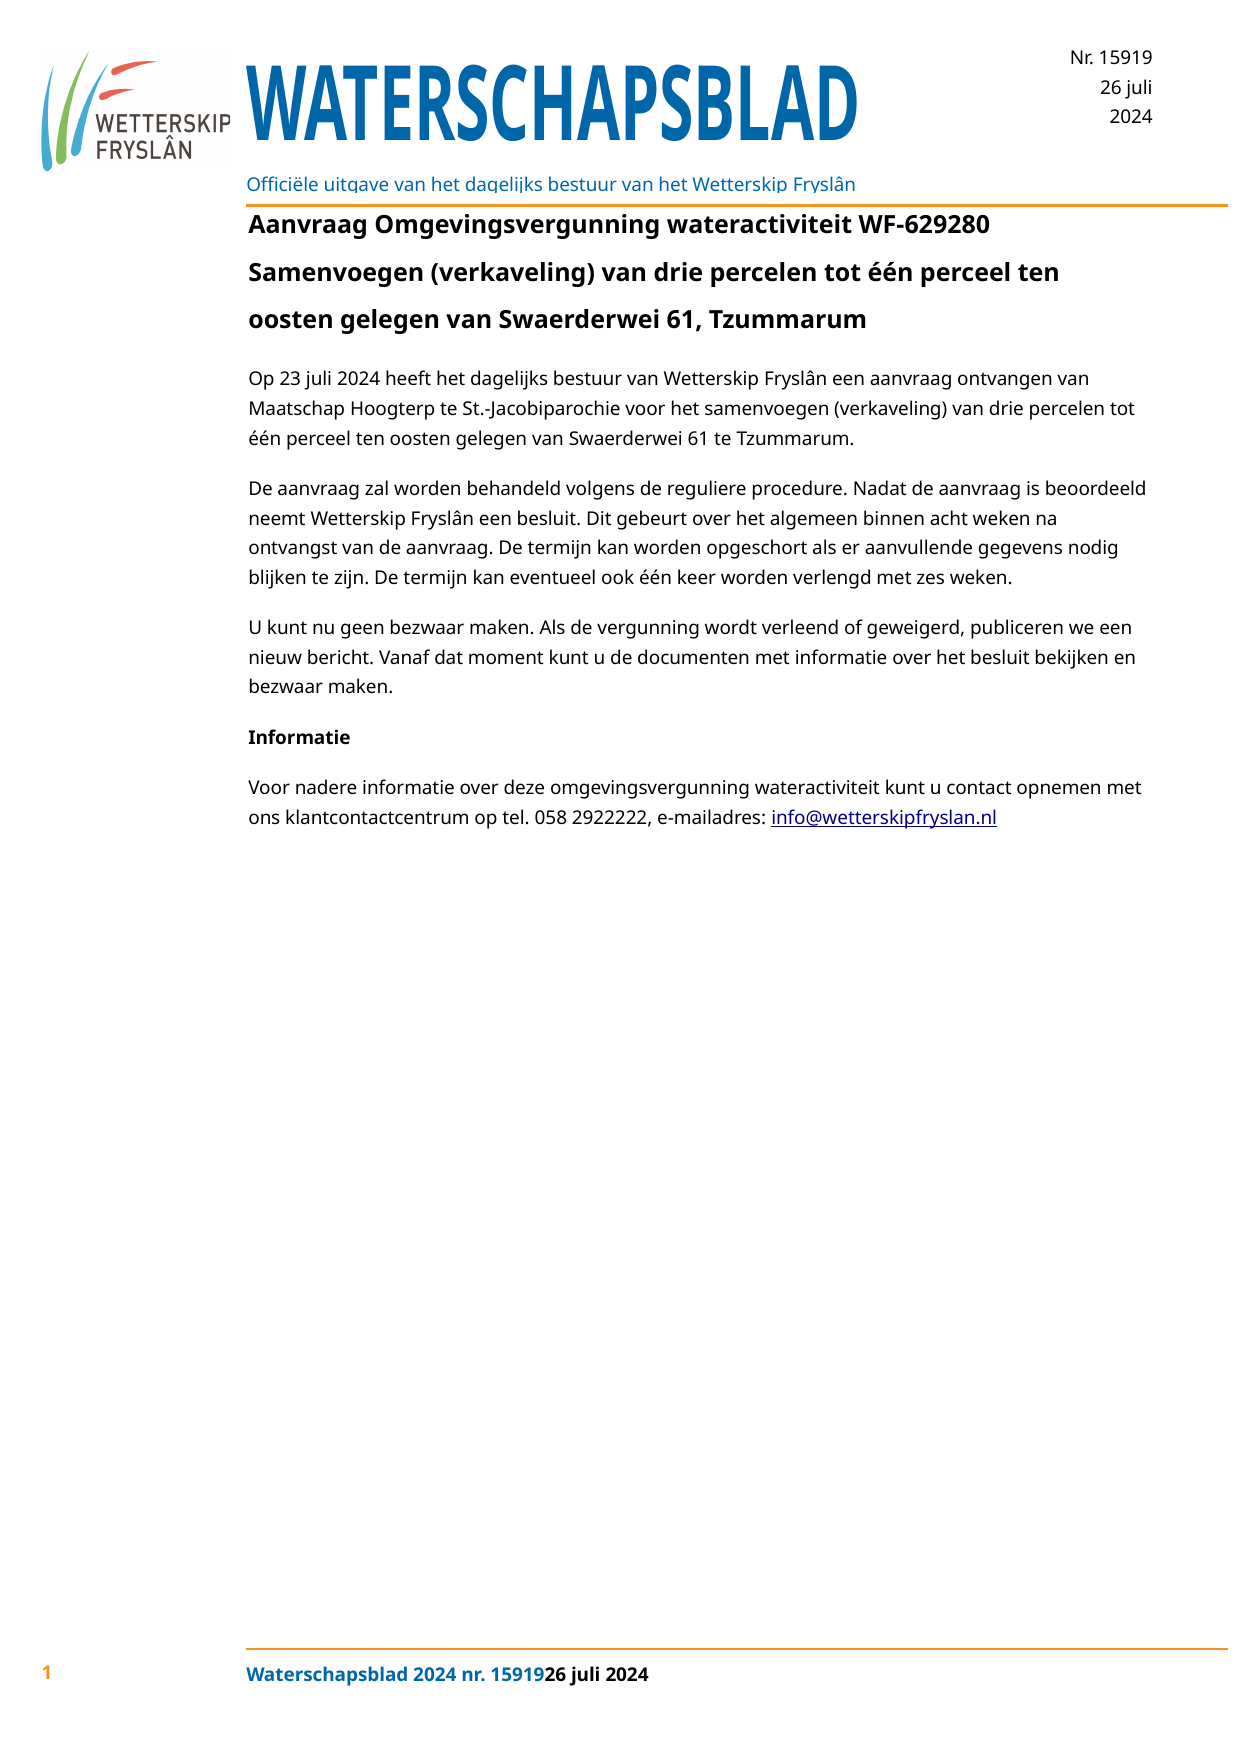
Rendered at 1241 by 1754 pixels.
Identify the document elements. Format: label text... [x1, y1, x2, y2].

picture [41, 47, 231, 172]
text Informatie [248, 724, 1152, 749]
text De aanvraag zal worden behandeld volgens de reguliere procedure. Nadat de aanvraag is beoordeeld neemt Wetterskip Fryslân een besluit. Dit gebeurt over het algemeen binnen acht weken na ontvangst van de aanvraag. De termijn kan worden opgeschort als er aanvullende gegevens nodig blijken te zijn. De termijn kan eventueel ook één keer worden verlengd met zes weken. [248, 475, 1152, 589]
text U kunt nu geen bezwaar maken. Als de vergunning wordt verleend of geweigerd, publiceren we een nieuw bericht. Vanaf dat moment kunt u de documenten met informatie over het besluit bekijken en bezwaar maken. [248, 614, 1152, 699]
text Aanvraag Omgevingsvergunning wateractiviteit WF-629280 Samenvoegen (verkaveling) van drie percelen tot één perceel ten oosten gelegen van Swaerderwei 61, Tzummarum [248, 207, 1152, 336]
text Voor nadere informatie over deze omgevingsvergunning wateractiviteit kunt u contact opnemen met ons klantcontactcentrum op tel. 058 2922222, e-mailadres: info@wetterskipfryslan.nl [248, 774, 1152, 829]
text Op 23 juli 2024 heeft het dagelijks bestuur van Wetterskip Fryslân een aanvraag ontvangen van Maatschap Hoogterp te St.-Jacobiparochie voor het samenvoegen (verkaveling) van drie percelen tot één perceel ten oosten gelegen van Swaerderwei 61 te Tzummarum. [248, 366, 1152, 450]
